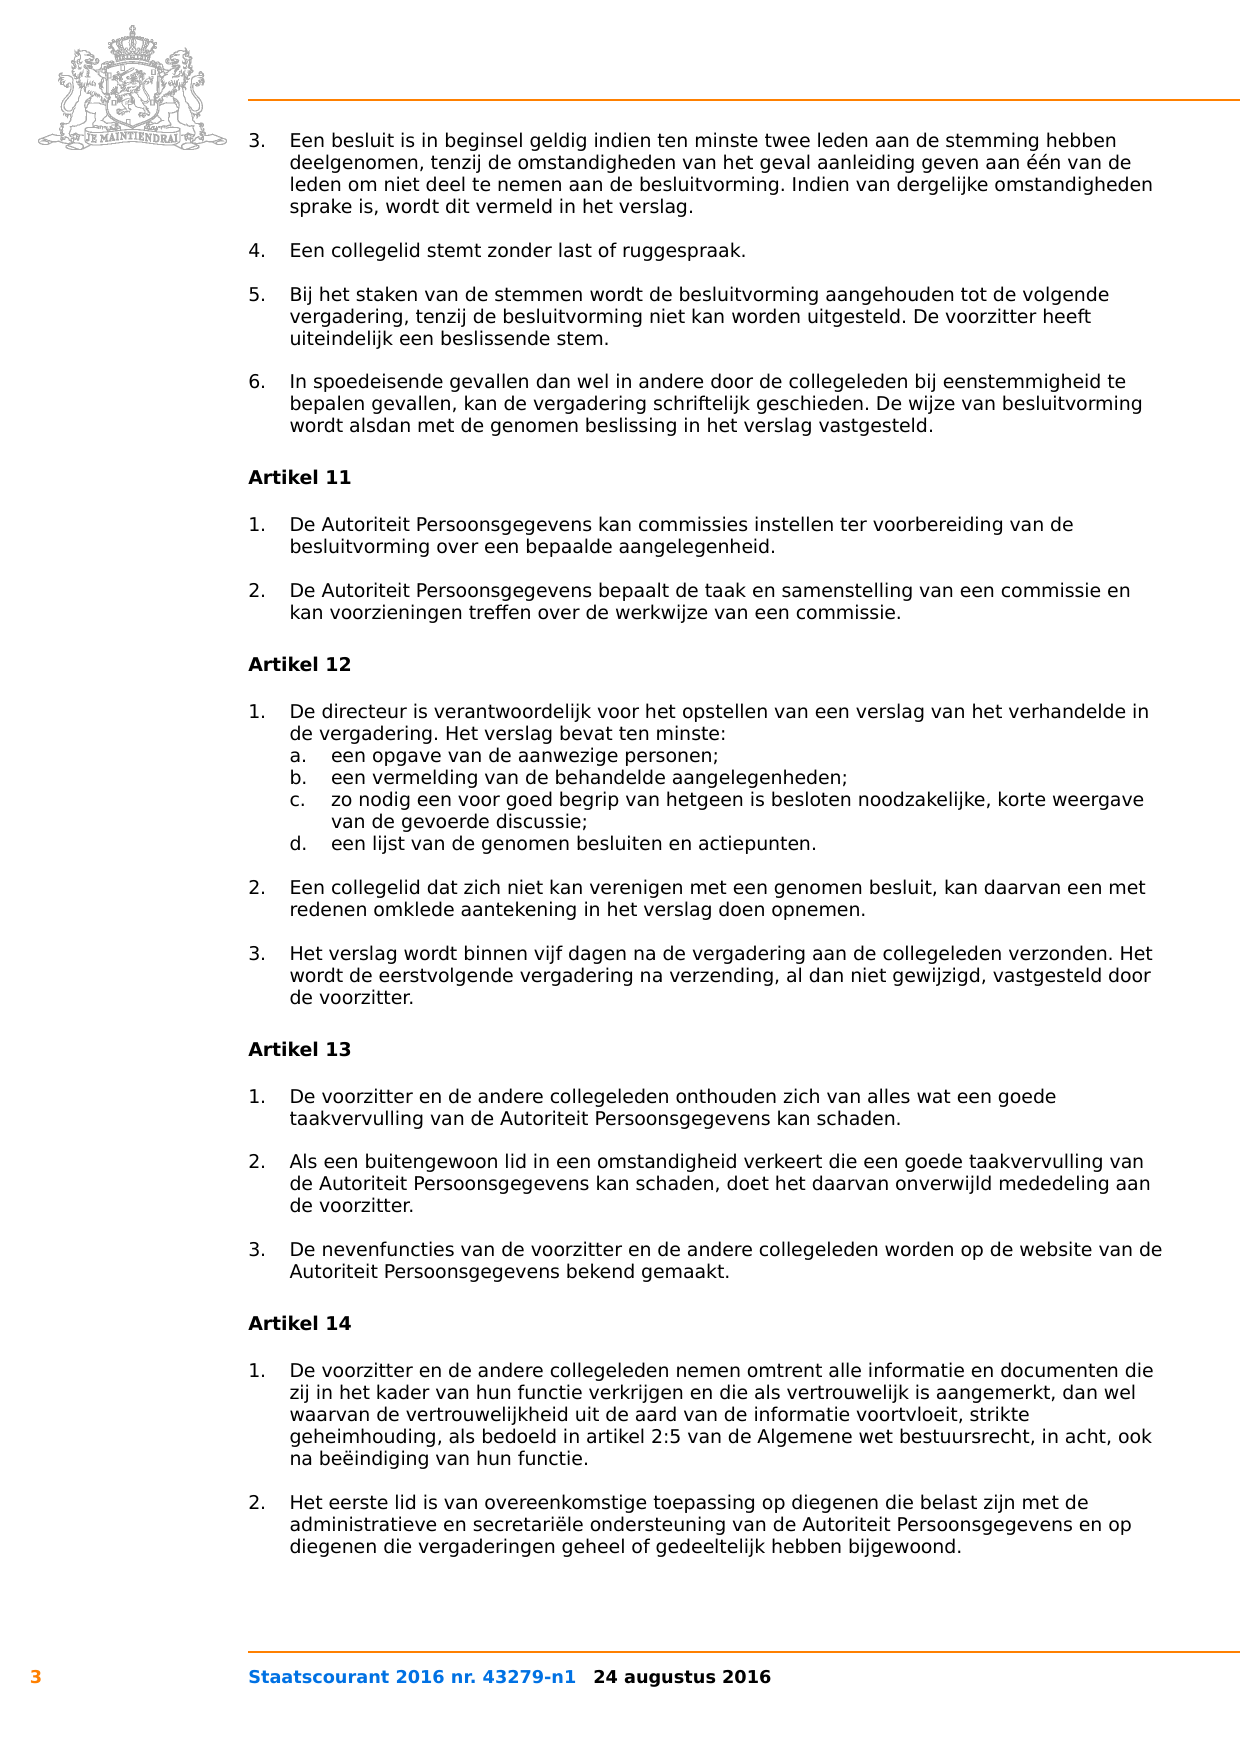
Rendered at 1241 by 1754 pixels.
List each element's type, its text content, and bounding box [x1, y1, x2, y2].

text 1. De Autoriteit Persoonsgegevens kan commissies instellen ter voorbereiding van de besluitvorming over een bepaalde aangelegenheid. [248, 514, 1163, 558]
text b. een vermelding van de behandelde aangelegenheden; [289, 767, 1163, 789]
subtitle Artikel 12 [248, 654, 1163, 676]
text a. een opgave van de aanwezige personen; [289, 745, 1163, 767]
text c. zo nodig een voor goed begrip van hetgeen is besloten noodzakelijke, korte weergave van de gevoerde discussie; [289, 789, 1163, 833]
text 1. De voorzitter en de andere collegeleden nemen omtrent alle informatie en documenten die zij in het kader van hun functie verkrijgen en die als vertrouwelijk is aangemerkt, dan wel waarvan de vertrouwelijkheid uit de aard van de informatie voortvloeit, strikte geheimhouding, als bedoeld in artikel 2:5 van de Algemene wet bestuursrecht, in acht, ook na beëindiging van hun functie. [248, 1360, 1163, 1470]
subtitle Artikel 11 [248, 467, 1163, 489]
text 3. Het verslag wordt binnen vijf dagen na de vergadering aan de collegeleden verzonden. Het wordt de eerstvolgende vergadering na verzending, al dan niet gewijzigd, vastgesteld door de voorzitter. [248, 943, 1163, 1008]
subtitle Artikel 13 [248, 1038, 1163, 1061]
text 2. Een collegelid dat zich niet kan verenigen met een genomen besluit, kan daarvan een met redenen omklede aantekening in het verslag doen opnemen. [248, 877, 1163, 921]
text 6. In spoedeisende gevallen dan wel in andere door de collegeleden bij eenstemmigheid te bepalen gevallen, kan de vergadering schriftelijk geschieden. De wijze van besluitvorming wordt alsdan met de genomen beslissing in het verslag vastgesteld. [248, 371, 1163, 437]
text d. een lijst van de genomen besluiten en actiepunten. [289, 833, 1163, 855]
picture [38, 25, 227, 150]
text 1. De directeur is verantwoordelijk voor het opstellen van een verslag van het verhandelde in de vergadering. Het verslag bevat ten minste: [248, 701, 1163, 745]
text 1. De voorzitter en de andere collegeleden onthouden zich van alles wat een goede taakvervulling van de Autoriteit Persoonsgegevens kan schaden. [248, 1086, 1163, 1129]
text 2. De Autoriteit Persoonsgegevens bepaalt de taak en samenstelling van een commissie en kan voorzieningen treffen over de werkwijze van een commissie. [248, 580, 1163, 624]
text 2. Het eerste lid is van overeenkomstige toepassing op diegenen die belast zijn met de administratieve en secretariële ondersteuning van de Autoriteit Persoonsgegevens en op diegenen die vergaderingen geheel of gedeeltelijk hebben bijgewoond. [248, 1492, 1163, 1558]
text 3. De nevenfuncties van de voorzitter en de andere collegeleden worden op de website van de Autoriteit Persoonsgegevens bekend gemaakt. [248, 1239, 1163, 1283]
subtitle Artikel 14 [248, 1313, 1163, 1335]
text 5. Bij het staken van de stemmen wordt de besluitvorming aangehouden tot de volgende vergadering, tenzij de besluitvorming niet kan worden uitgesteld. De voorzitter heeft uiteindelijk een beslissende stem. [248, 283, 1163, 349]
text 2. Als een buitengewoon lid in een omstandigheid verkeert die een goede taakvervulling van de Autoriteit Persoonsgegevens kan schaden, doet het daarvan onverwijld mededeling aan de voorzitter. [248, 1151, 1163, 1217]
text 4. Een collegelid stemt zonder last of ruggespraak. [248, 240, 1163, 262]
text 3. Een besluit is in beginsel geldig indien ten minste twee leden aan de stemming hebben deelgenomen, tenzij de omstandigheden van het geval aanleiding geven aan één van de leden om niet deel te nemen aan de besluitvorming. Indien van dergelijke omstandigheden sprake is, wordt dit vermeld in het verslag. [248, 130, 1163, 218]
